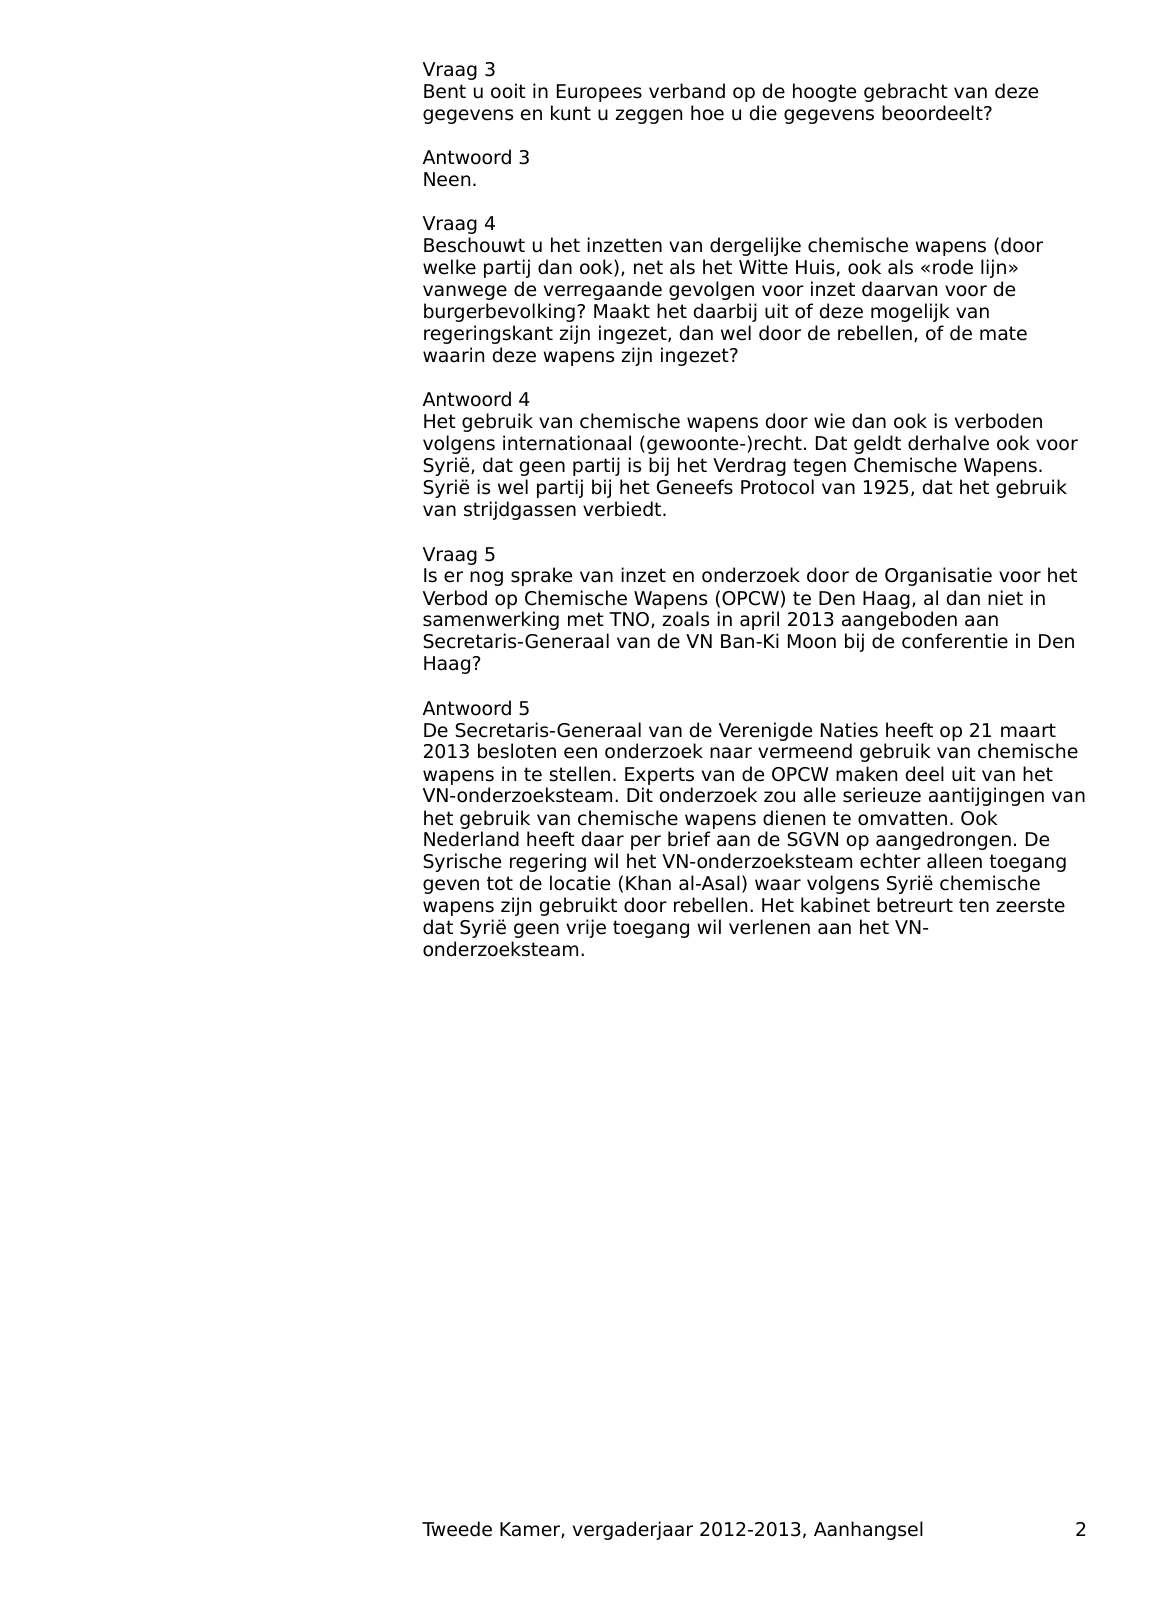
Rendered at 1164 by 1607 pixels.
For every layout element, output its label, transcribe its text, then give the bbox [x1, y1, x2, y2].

text Neen. [422, 169, 1087, 191]
text Het gebruik van chemische wapens door wie dan ook is verboden volgens internationaal (gewoonte-)recht. Dat geldt derhalve ook voor Syrië, dat geen partij is bij het Verdrag tegen Chemische Wapens. Syrië is wel partij bij het Geneefs Protocol van 1925, dat het gebruik van strijdgassen verbiedt. [422, 411, 1087, 521]
text Antwoord 4 [422, 389, 1087, 411]
text Vraag 4 [422, 213, 1087, 235]
text Vraag 5 [422, 543, 1087, 565]
text Antwoord 5 [422, 697, 1087, 719]
text De Secretaris-Generaal van de Verenigde Naties heeft op 21 maart 2013 besloten een onderzoek naar vermeend gebruik van chemische wapens in te stellen. Experts van de OPCW maken deel uit van het VN-onderzoeksteam. Dit onderzoek zou alle serieuze aantijgingen van het gebruik van chemische wapens dienen te omvatten. Ook Nederland heeft daar per brief aan de SGVN op aangedrongen. De Syrische regering wil het VN-onderzoeksteam echter alleen toegang geven tot de locatie (Khan al-Asal) waar volgens Syrië chemische wapens zijn gebruikt door rebellen. Het kabinet betreurt ten zeerste dat Syrië geen vrije toegang wil verlenen aan het VN-onderzoeksteam. [422, 719, 1087, 961]
text Antwoord 3 [422, 147, 1087, 169]
text Is er nog sprake van inzet en onderzoek door de Organisatie voor het Verbod op Chemische Wapens (OPCW) te Den Haag, al dan niet in samenwerking met TNO, zoals in april 2013 aangeboden aan Secretaris-Generaal van de VN Ban-Ki Moon bij de conferentie in Den Haag? [422, 565, 1087, 675]
text Beschouwt u het inzetten van dergelijke chemische wapens (door welke partij dan ook), net als het Witte Huis, ook als «rode lijn» vanwege de verregaande gevolgen voor inzet daarvan voor de burgerbevolking? Maakt het daarbij uit of deze mogelijk van regeringskant zijn ingezet, dan wel door de rebellen, of de mate waarin deze wapens zijn ingezet? [422, 235, 1087, 367]
text Bent u ooit in Europees verband op de hoogte gebracht van deze gegevens en kunt u zeggen hoe u die gegevens beoordeelt? [422, 81, 1087, 125]
text Vraag 3 [422, 59, 1087, 81]
